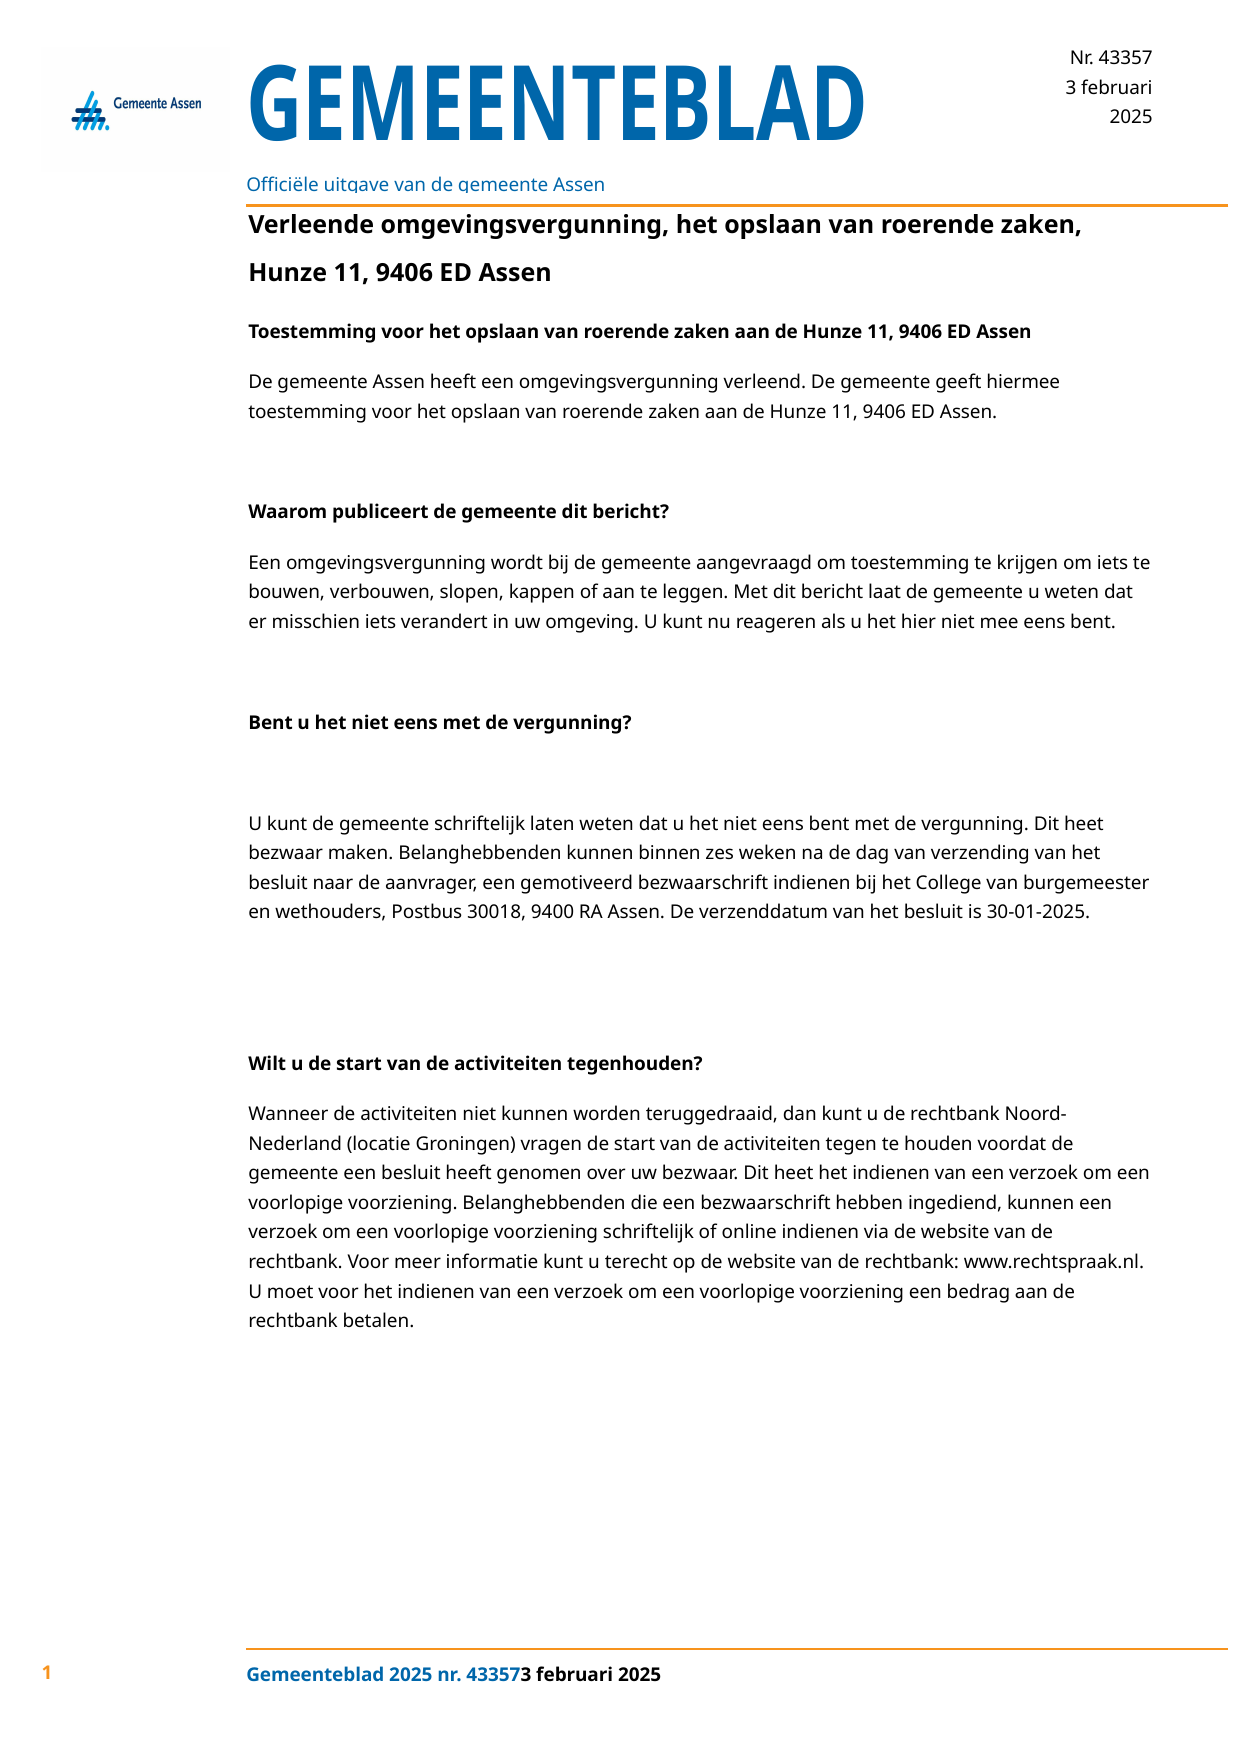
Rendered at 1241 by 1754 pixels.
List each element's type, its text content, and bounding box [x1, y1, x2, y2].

picture [41, 47, 231, 172]
text Een omgevingsvergunning wordt bij de gemeente aangevraagd om toestemming te krijgen om iets te bouwen, verbouwen, slopen, kappen of aan te leggen. Met dit bericht laat de gemeente u weten dat er misschien iets verandert in uw omgeving. U kunt nu reageren als u het hier niet mee eens bent. [248, 549, 1152, 634]
text Waarom publiceert de gemeente dit bericht? [248, 499, 1152, 524]
text Bent u het niet eens met de vergunning? [248, 709, 1152, 735]
text Toestemming voor het opslaan van roerende zaken aan de Hunze 11, 9406 ED Assen [248, 318, 1152, 344]
text Wilt u de start van de activiteiten tegenhouden? [248, 1050, 1152, 1076]
text De gemeente Assen heeft een omgevingsvergunning verleend. De gemeente geeft hiermee toestemming voor het opslaan van roerende zaken aan de Hunze 11, 9406 ED Assen. [248, 368, 1152, 424]
text U kunt de gemeente schriftelijk laten weten dat u het niet eens bent met de vergunning. Dit heet bezwaar maken. Belanghebbenden kunnen binnen zes weken na de dag van verzending van het besluit naar de aanvrager, een gemotiveerd bezwaarschrift indienen bij het College van burgemeester en wethouders, Postbus 30018, 9400 RA Assen. De verzenddatum van het besluit is 30-01-2025. [248, 810, 1152, 924]
text Wanneer de activiteiten niet kunnen worden teruggedraaid, dan kunt u de rechtbank Noord-Nederland (locatie Groningen) vragen de start van de activiteiten tegen te houden voordat de gemeente een besluit heeft genomen over uw bezwaar. Dit heet het indienen van een verzoek om een voorlopige voorziening. Belanghebbenden die een bezwaarschrift hebben ingediend, kunnen een verzoek om een voorlopige voorziening schriftelijk of online indienen via de website van de rechtbank. Voor meer informatie kunt u terecht op de website van de rechtbank: www.rechtspraak.nl. U moet voor het indienen van een verzoek om een voorlopige voorziening een bedrag aan de rechtbank betalen. [248, 1100, 1152, 1333]
text Verleende omgevingsvergunning, het opslaan van roerende zaken, Hunze 11, 9406 ED Assen [248, 207, 1152, 288]
